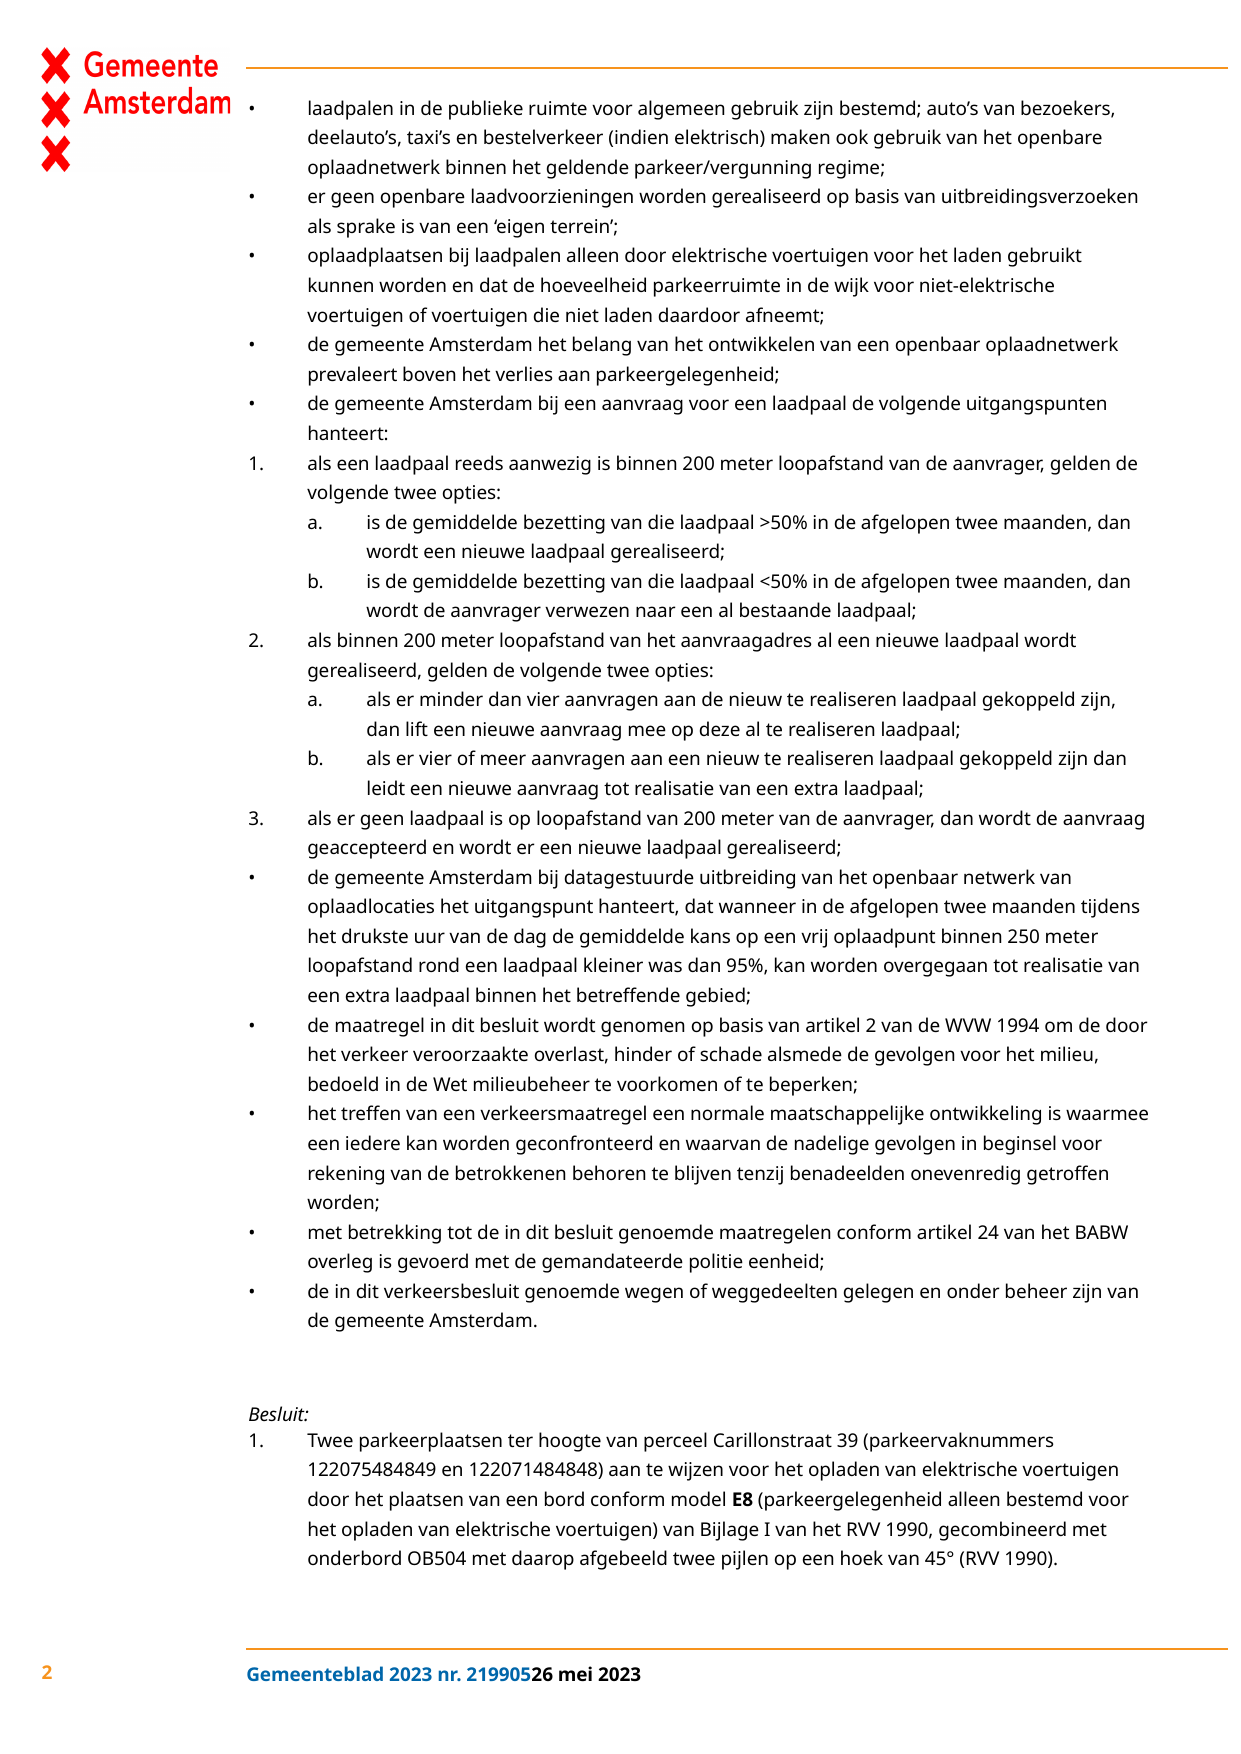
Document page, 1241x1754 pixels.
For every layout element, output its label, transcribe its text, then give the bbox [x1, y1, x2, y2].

list de in dit verkeersbesluit genoemde wegen of weggedeelten gelegen en onder beheer zijn van de gemeente Amsterdam. [248, 1278, 1152, 1333]
list als een laadpaal reeds aanwezig is binnen 200 meter loopafstand van de aanvrager, gelden de volgende twee opties: [248, 450, 1152, 505]
list laadpalen in de publieke ruimte voor algemeen gebruik zijn bestemd; auto’s van bezoekers, deelauto’s, taxi’s en bestelverkeer (indien elektrisch) maken ook gebruik van het openbare oplaadnetwerk binnen het geldende parkeer/vergunning regime; [248, 95, 1152, 180]
list Twee parkeerplaatsen ter hoogte van perceel Carillonstraat 39 (parkeervaknummers 122075484849 en 122071484848) aan te wijzen voor het opladen van elektrische voertuigen door het plaatsen van een bord conform model E8 (parkeergelegenheid alleen bestemd voor het opladen van elektrische voertuigen) van Bijlage I van het RVV 1990, gecombineerd met onderbord OB504 met daarop afgebeeld twee pijlen op een hoek van 45° (RVV 1990). [248, 1427, 1152, 1571]
list de gemeente Amsterdam bij een aanvraag voor een laadpaal de volgende uitgangspunten hanteert: [248, 391, 1152, 446]
picture [41, 47, 231, 172]
list als er minder dan vier aanvragen aan de nieuw te realiseren laadpaal gekoppeld zijn, dan lift een nieuwe aanvraag mee op deze al te realiseren laadpaal; [307, 686, 1152, 742]
list er geen openbare laadvoorzieningen worden gerealiseerd op basis van uitbreidingsverzoeken als sprake is van een ‘eigen terrein’; [248, 183, 1152, 239]
list als binnen 200 meter loopafstand van het aanvraagadres al een nieuwe laadpaal wordt gerealiseerd, gelden de volgende twee opties: [248, 627, 1152, 683]
list de gemeente Amsterdam het belang van het ontwikkelen van een openbaar oplaadnetwerk prevaleert boven het verlies aan parkeergelegenheid; [248, 331, 1152, 387]
list met betrekking tot de in dit besluit genoemde maatregelen conform artikel 24 van het BABW overleg is gevoerd met de gemandateerde politie eenheid; [248, 1219, 1152, 1274]
list is de gemiddelde bezetting van die laadpaal >50% in de afgelopen twee maanden, dan wordt een nieuwe laadpaal gerealiseerd; [307, 509, 1152, 564]
list als er vier of meer aanvragen aan een nieuw te realiseren laadpaal gekoppeld zijn dan leidt een nieuwe aanvraag tot realisatie van een extra laadpaal; [307, 746, 1152, 801]
list het treffen van een verkeersmaatregel een normale maatschappelijke ontwikkeling is waarmee een iedere kan worden geconfronteerd en waarvan de nadelige gevolgen in beginsel voor rekening van de betrokkenen behoren te blijven tenzij benadeelden onevenredig getroffen worden; [248, 1101, 1152, 1215]
list de maatregel in dit besluit wordt genomen op basis van artikel 2 van de WVW 1994 om de door het verkeer veroorzaakte overlast, hinder of schade alsmede de gevolgen voor het milieu, bedoeld in de Wet milieubeheer te voorkomen of te beperken; [248, 1012, 1152, 1097]
list oplaadplaatsen bij laadpalen alleen door elektrische voertuigen voor het laden gebruikt kunnen worden en dat de hoeveelheid parkeerruimte in de wijk voor niet-elektrische voertuigen of voertuigen die niet laden daardoor afneemt; [248, 243, 1152, 328]
list als er geen laadpaal is op loopafstand van 200 meter van de aanvrager, dan wordt de aanvraag geaccepteerd en wordt er een nieuwe laadpaal gerealiseerd; [248, 805, 1152, 860]
list de gemeente Amsterdam bij datagestuurde uitbreiding van het openbaar netwerk van oplaadlocaties het uitgangspunt hanteert, dat wanneer in de afgelopen twee maanden tijdens het drukste uur van de dag de gemiddelde kans op een vrij oplaadpunt binnen 250 meter loopafstand rond een laadpaal kleiner was dan 95%, kan worden overgegaan tot realisatie van een extra laadpaal binnen het betreffende gebied; [248, 864, 1152, 1008]
text Besluit: [248, 1401, 1152, 1427]
list is de gemiddelde bezetting van die laadpaal <50% in de afgelopen twee maanden, dan wordt de aanvrager verwezen naar een al bestaande laadpaal; [307, 568, 1152, 623]
